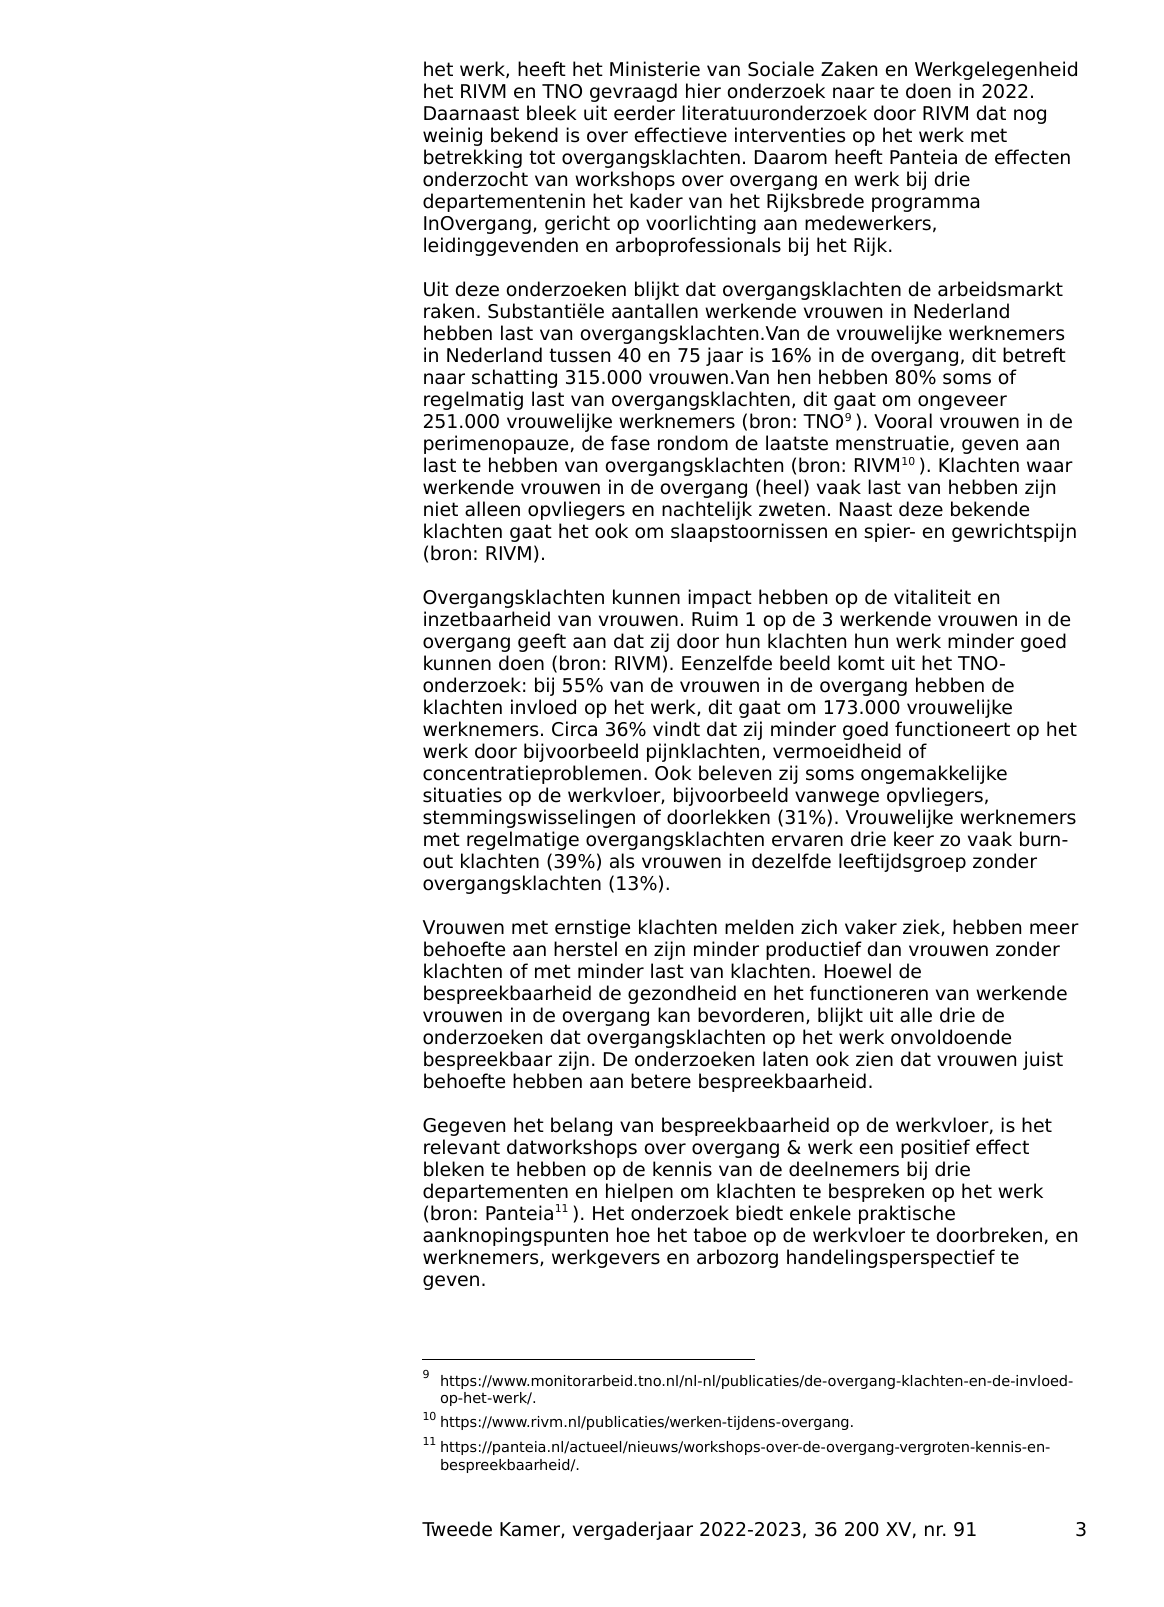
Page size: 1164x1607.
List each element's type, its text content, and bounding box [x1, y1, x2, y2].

text https://panteia.nl/actueel/nieuws/workshops-over-de-overgang-vergroten-kennis-en-bespreekbaarheid/. [422, 1435, 1087, 1474]
text Vrouwen met ernstige klachten melden zich vaker ziek, hebben meer behoefte aan herstel en zijn minder productief dan vrouwen zonder klachten of met minder last van klachten. Hoewel de bespreekbaarheid de gezondheid en het functioneren van werkende vrouwen in de overgang kan bevorderen, blijkt uit alle drie de onderzoeken dat overgangsklachten op het werk onvoldoende bespreekbaar zijn. De onderzoeken laten ook zien dat vrouwen juist behoefte hebben aan betere bespreekbaarheid. [422, 917, 1087, 1093]
text Gegeven het belang van bespreekbaarheid op de werkvloer, is het relevant datworkshops over overgang & werk een positief effect bleken te hebben op de kennis van de deelnemers bij drie departementen en hielpen om klachten te bespreken op het werk (bron: Panteia). Het onderzoek biedt enkele praktische aanknopingspunten hoe het taboe op de werkvloer te doorbreken, en werknemers, werkgevers en arbozorg handelingsperspectief te geven. [422, 1115, 1087, 1291]
text Overgangsklachten kunnen impact hebben op de vitaliteit en inzetbaarheid van vrouwen. Ruim 1 op de 3 werkende vrouwen in de overgang geeft aan dat zij door hun klachten hun werk minder goed kunnen doen (bron: RIVM). Eenzelfde beeld komt uit het TNO-onderzoek: bij 55% van de vrouwen in de overgang hebben de klachten invloed op het werk, dit gaat om 173.000 vrouwelijke werknemers. Circa 36% vindt dat zij minder goed functioneert op het werk door bijvoorbeeld pijnklachten, vermoeidheid of concentratieproblemen. Ook beleven zij soms ongemakkelijke situaties op de werkvloer, bijvoorbeeld vanwege opvliegers, stemmingswisselingen of doorlekken (31%). Vrouwelijke werknemers met regelmatige overgangsklachten ervaren drie keer zo vaak burn-out klachten (39%) als vrouwen in dezelfde leeftijdsgroep zonder overgangsklachten (13%). [422, 587, 1087, 895]
text https://www.monitorarbeid.tno.nl/nl-nl/publicaties/de-overgang-klachten-en-de-invloed-op-het-werk/. [422, 1368, 1087, 1407]
text het werk, heeft het Ministerie van Sociale Zaken en Werkgelegenheid het RIVM en TNO gevraagd hier onderzoek naar te doen in 2022. Daarnaast bleek uit eerder literatuuronderzoek door RIVM dat nog weinig bekend is over effectieve interventies op het werk met betrekking tot overgangsklachten. Daarom heeft Panteia de effecten onderzocht van workshops over overgang en werk bij drie departementenin het kader van het Rijksbrede programma InOvergang, gericht op voorlichting aan medewerkers, leidinggevenden en arboprofessionals bij het Rijk. [422, 59, 1087, 257]
text https://www.rivm.nl/publicaties/werken-tijdens-overgang. [422, 1410, 1087, 1432]
text Uit deze onderzoeken blijkt dat overgangsklachten de arbeidsmarkt raken. Substantiële aantallen werkende vrouwen in Nederland hebben last van overgangsklachten.Van de vrouwelijke werknemers in Nederland tussen 40 en 75 jaar is 16% in de overgang, dit betreft naar schatting 315.000 vrouwen.Van hen hebben 80% soms of regelmatig last van overgangsklachten, dit gaat om ongeveer 251.000 vrouwelijke werknemers (bron: TNO). Vooral vrouwen in de perimenopauze, de fase rondom de laatste menstruatie, geven aan last te hebben van overgangsklachten (bron: RIVM). Klachten waar werkende vrouwen in de overgang (heel) vaak last van hebben zijn niet alleen opvliegers en nachtelijk zweten. Naast deze bekende klachten gaat het ook om slaapstoornissen en spier- en gewrichtspijn (bron: RIVM). [422, 279, 1087, 565]
